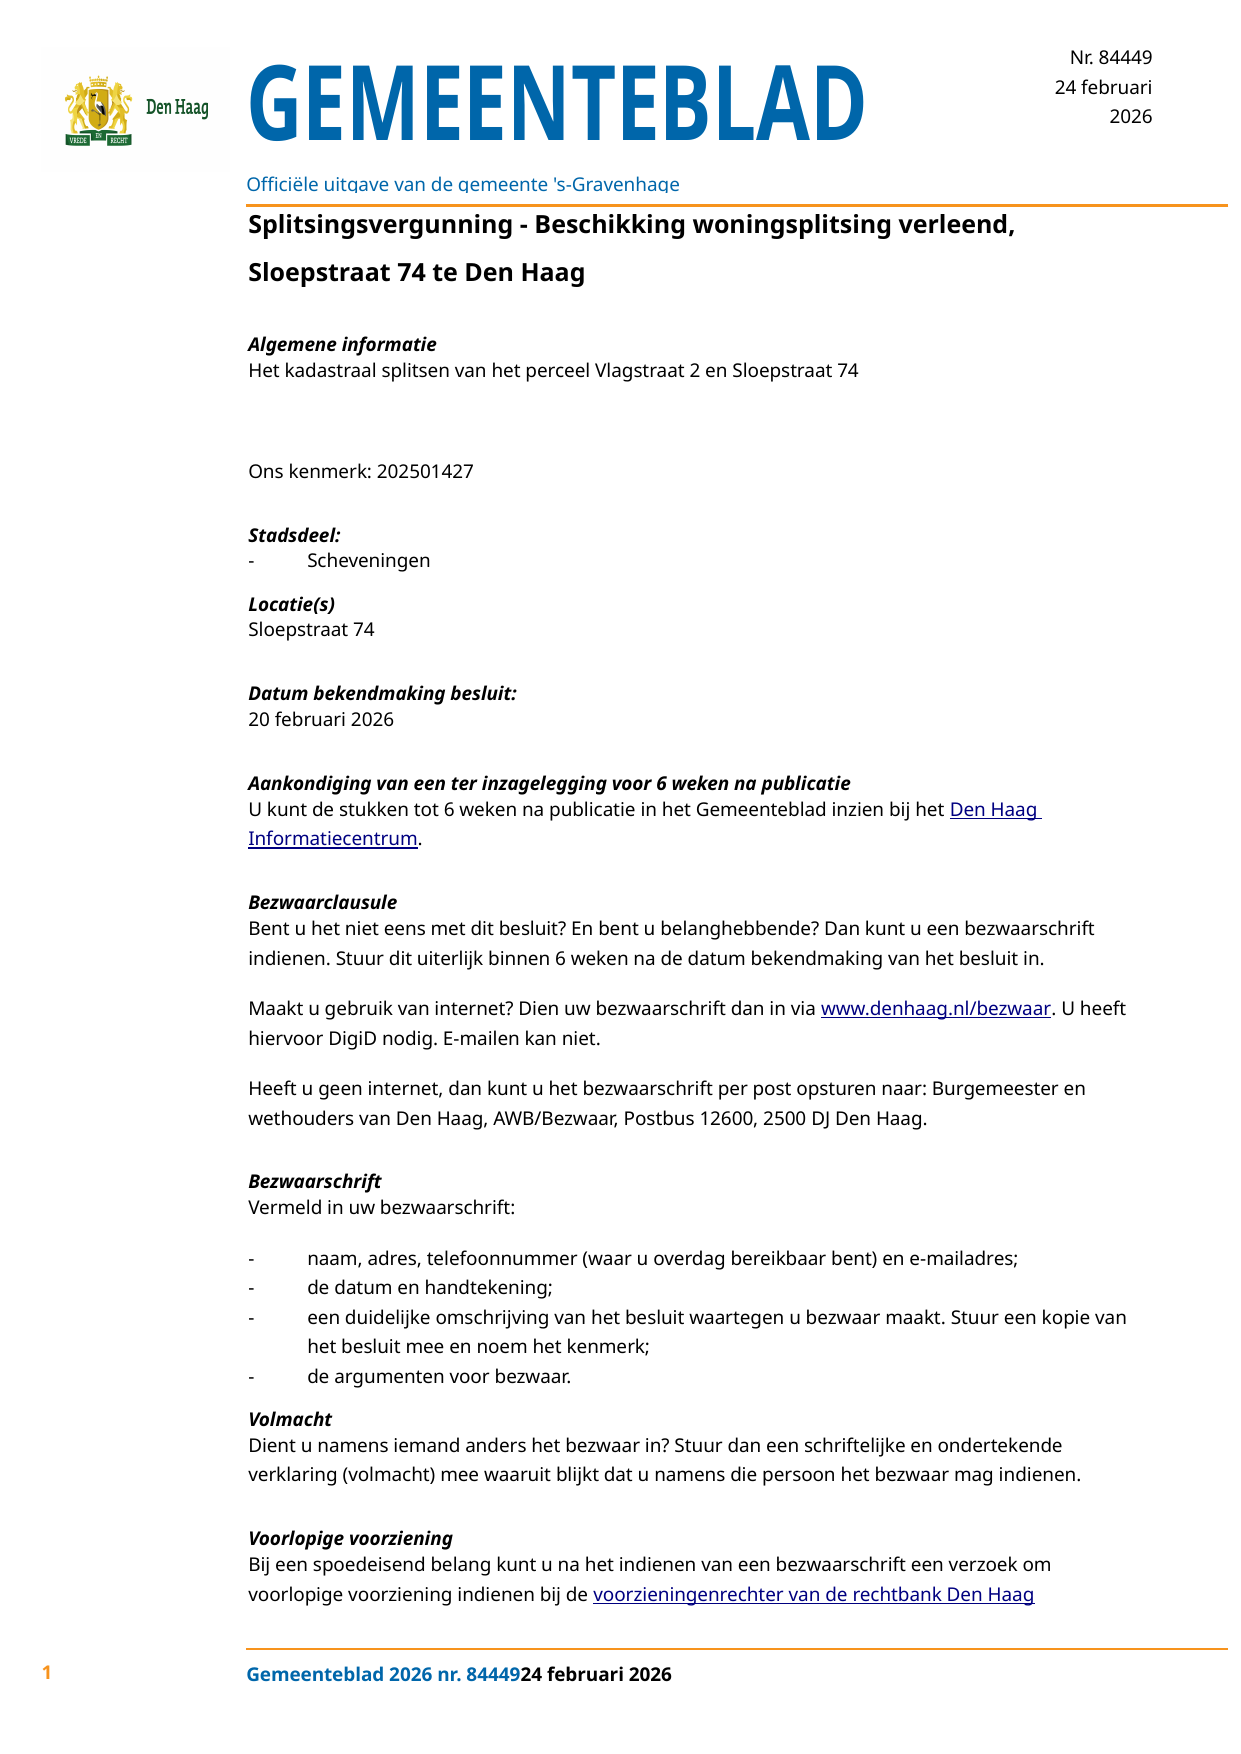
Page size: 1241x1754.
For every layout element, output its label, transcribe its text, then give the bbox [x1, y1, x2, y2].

text Ons kenmerk: 202501427 [248, 458, 1152, 484]
text Datum bekendmaking besluit: [248, 681, 1152, 706]
picture [41, 47, 231, 172]
text Bezwaarclausule [248, 889, 1152, 915]
text Dient u namens iemand anders het bezwaar in? Stuur dan een schriftelijke en ondertekende verklaring (volmacht) mee waaruit blijkt dat u namens die persoon het bezwaar mag indienen. [248, 1432, 1152, 1487]
list de argumenten voor bezwaar. [248, 1363, 1152, 1389]
text Sloepstraat 74 [248, 617, 1152, 642]
list naam, adres, telefoonnummer (waar u overdag bereikbaar bent) en e-mailadres; [248, 1245, 1152, 1271]
text U kunt de stukken tot 6 weken na publicatie in het Gemeenteblad inzien bij het Den Haag Informatiecentrum. [248, 796, 1152, 851]
text Voorlopige voorziening [248, 1526, 1152, 1551]
text Bent u het niet eens met dit besluit? En bent u belanghebbende? Dan kunt u een bezwaarschrift indienen. Stuur dit uiterlijk binnen 6 weken na de datum bekendmaking van het besluit in. [248, 915, 1152, 971]
text Stadsdeel: [248, 522, 1152, 548]
text Locatie(s) [248, 591, 1152, 617]
text Het kadastraal splitsen van het perceel Vlagstraat 2 en Sloepstraat 74 [248, 357, 1152, 383]
text Bij een spoedeisend belang kunt u na het indienen van een bezwaarschrift een verzoek om voorlopige voorziening indienen bij de voorzieningenrechter van de rechtbank Den Haag [248, 1551, 1152, 1607]
text Vermeld in uw bezwaarschrift: [248, 1194, 1152, 1220]
list een duidelijke omschrijving van het besluit waartegen u bezwaar maakt. Stuur een kopie van het besluit mee en noem het kenmerk; [248, 1304, 1152, 1359]
text Algemene informatie [248, 331, 1152, 357]
text Splitsingsvergunning - Beschikking woningsplitsing verleend, Sloepstraat 74 te Den Haag [248, 207, 1152, 288]
list Scheveningen [248, 548, 1152, 573]
text Aankondiging van een ter inzagelegging voor 6 weken na publicatie [248, 770, 1152, 796]
list de datum en handtekening; [248, 1274, 1152, 1300]
text Volmacht [248, 1406, 1152, 1432]
text 20 februari 2026 [248, 706, 1152, 732]
text Heeft u geen internet, dan kunt u het bezwaarschrift per post opsturen naar: Burgemeester en wethouders van Den Haag, AWB/Bezwaar, Postbus 12600, 2500 DJ Den Haag. [248, 1075, 1152, 1131]
text Maakt u gebruik van internet? Dien uw bezwaarschrift dan in via www.denhaag.nl/bezwaar. U heeft hiervoor DigiD nodig. E-mailen kan niet. [248, 995, 1152, 1051]
text Bezwaarschrift [248, 1169, 1152, 1194]
